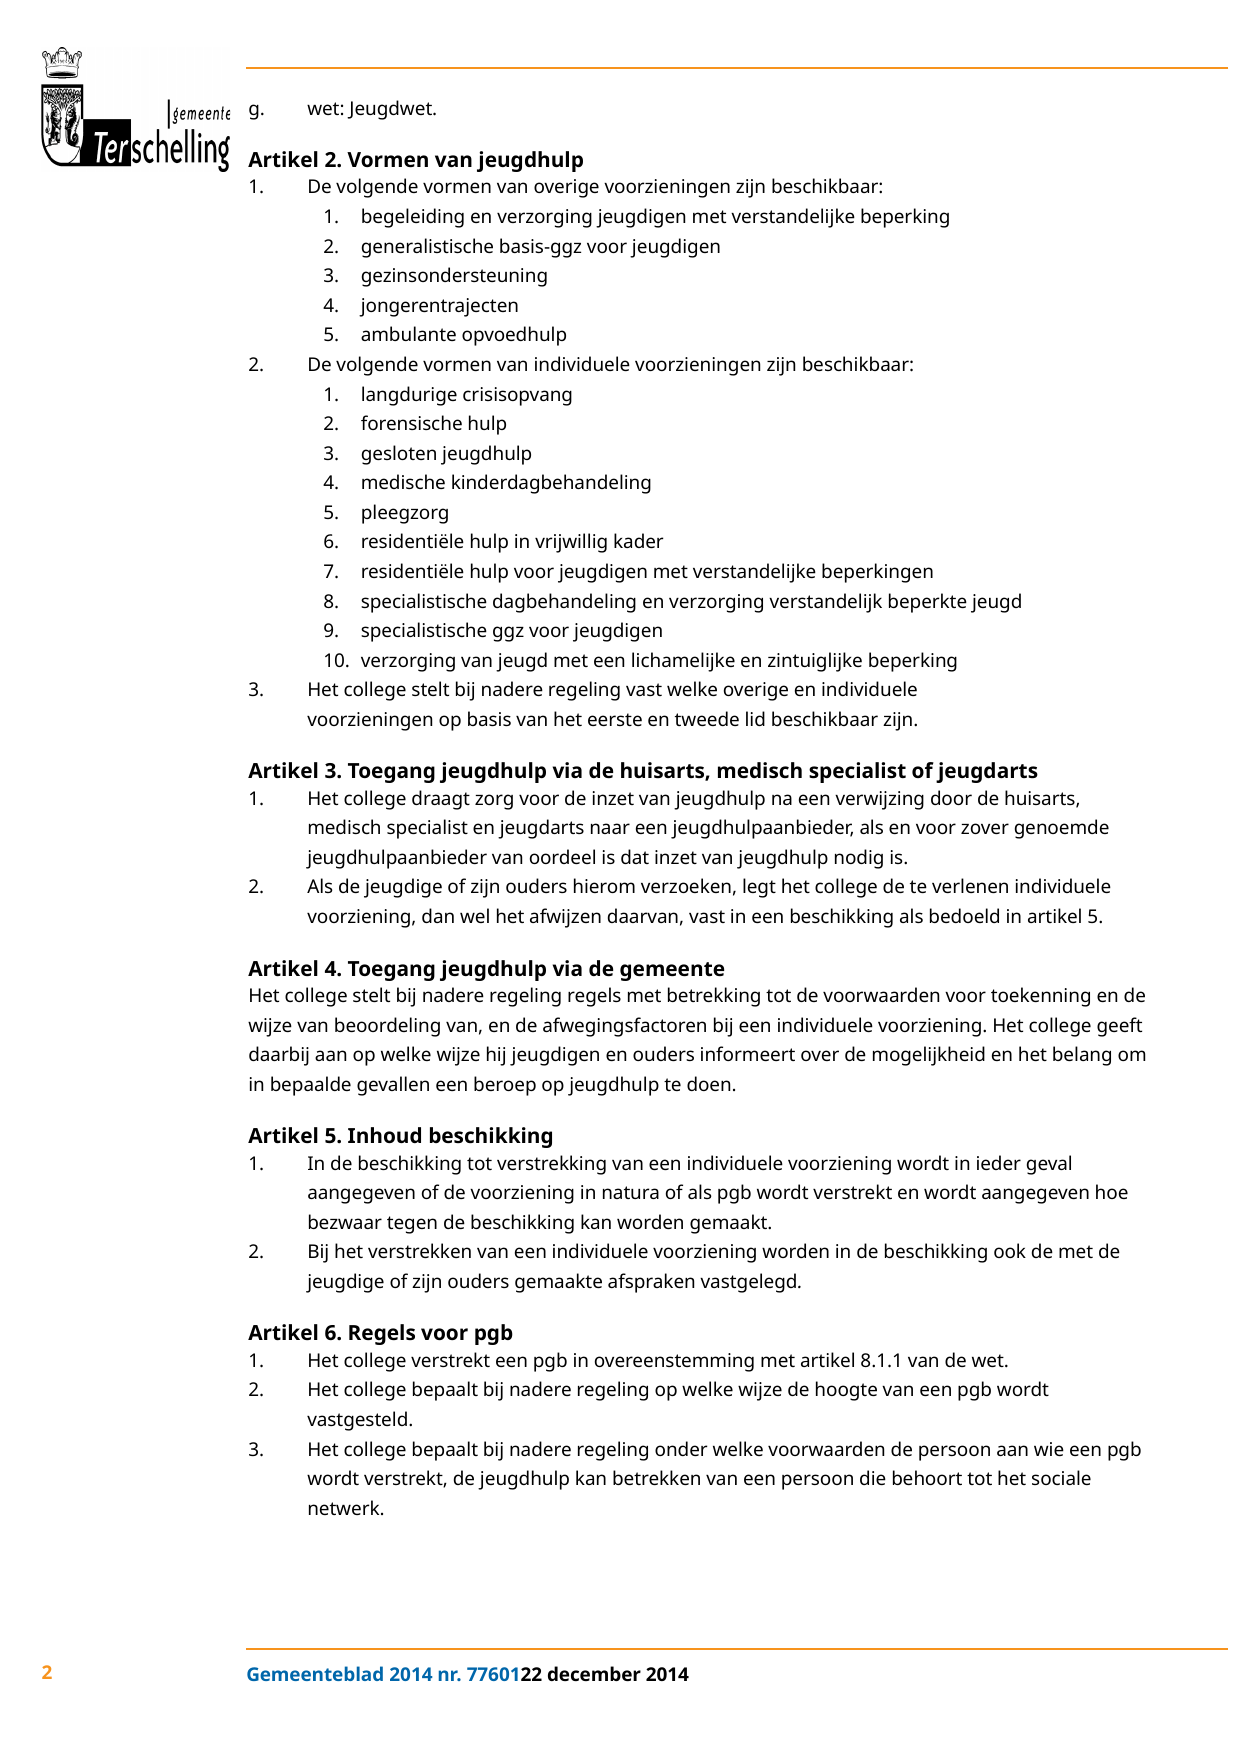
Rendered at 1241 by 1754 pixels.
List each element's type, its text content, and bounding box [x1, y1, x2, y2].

list Het college bepaalt bij nadere regeling onder welke voorwaarden de persoon aan wie een pgb wordt verstrekt, de jeugdhulp kan betrekken van een persoon die behoort tot het sociale netwerk. [248, 1436, 1152, 1521]
list langdurige crisisopvang [323, 381, 1152, 406]
list residentiële hulp in vrijwillig kader [323, 529, 1152, 554]
text Het college stelt bij nadere regeling regels met betrekking tot de voorwaarden voor toekenning en de wijze van beoordeling van, en de afwegingsfactoren bij een individuele voorziening. Het college geeft daarbij aan op welke wijze hij jeugdigen en ouders informeert over de mogelijkheid en het belang om in bepaalde gevallen een beroep op jeugdhulp te doen. [248, 982, 1152, 1097]
list generalistische basis-ggz voor jeugdigen [323, 233, 1152, 258]
text Artikel 5. Inhoud beschikking [248, 1121, 1152, 1150]
list In de beschikking tot verstrekking van een individuele voorziening wordt in ieder geval aangegeven of de voorziening in natura of als pgb wordt verstrekt en wordt aangegeven hoe bezwaar tegen de beschikking kan worden gemaakt. [248, 1150, 1152, 1235]
text Artikel 2. Vormen van jeugdhulp [248, 145, 1152, 174]
list gesloten jeugdhulp [323, 440, 1152, 466]
list jongerentrajecten [323, 292, 1152, 318]
list residentiële hulp voor jeugdigen met verstandelijke beperkingen [323, 558, 1152, 584]
list begeleiding en verzorging jeugdigen met verstandelijke beperking [323, 203, 1152, 229]
list De volgende vormen van overige voorzieningen zijn beschikbaar: [248, 174, 1152, 199]
list Het college draagt zorg voor de inzet van jeugdhulp na een verwijzing door de huisarts, medisch specialist en jeugdarts naar een jeugdhulpaanbieder, als en voor zover genoemde jeugdhulpaanbieder van oordeel is dat inzet van jeugdhulp nodig is. [248, 785, 1152, 870]
list specialistische ggz voor jeugdigen [323, 617, 1152, 643]
text Artikel 4. Toegang jeugdhulp via de gemeente [248, 954, 1152, 982]
list gezinsondersteuning [323, 262, 1152, 288]
list Bij het verstrekken van een individuele voorziening worden in de beschikking ook de met de jeugdige of zijn ouders gemaakte afspraken vastgelegd. [248, 1238, 1152, 1294]
list wet: Jeugdwet. [248, 95, 1152, 121]
text Artikel 6. Regels voor pgb [248, 1318, 1152, 1347]
list De volgende vormen van individuele voorzieningen zijn beschikbaar: [248, 351, 1152, 377]
list Als de jeugdige of zijn ouders hierom verzoeken, legt het college de te verlenen individuele voorziening, dan wel het afwijzen daarvan, vast in een beschikking als bedoeld in artikel 5. [248, 874, 1152, 929]
list Het college stelt bij nadere regeling vast welke overige en individuele [248, 677, 1152, 702]
picture [41, 47, 231, 172]
list forensische hulp [323, 410, 1152, 436]
list ambulante opvoedhulp [323, 322, 1152, 347]
list pleegzorg [323, 499, 1152, 525]
list voorzieningen op basis van het eerste en tweede lid beschikbaar zijn. [248, 706, 1152, 732]
list medische kinderdagbehandeling [323, 469, 1152, 495]
list specialistische dagbehandeling en verzorging verstandelijk beperkte jeugd [323, 588, 1152, 613]
list verzorging van jeugd met een lichamelijke en zintuiglijke beperking [323, 647, 1152, 673]
list Het college bepaalt bij nadere regeling op welke wijze de hoogte van een pgb wordt vastgesteld. [248, 1377, 1152, 1432]
text Artikel 3. Toegang jeugdhulp via de huisarts, medisch specialist of jeugdarts [248, 757, 1152, 785]
list Het college verstrekt een pgb in overeenstemming met artikel 8.1.1 van de wet. [248, 1347, 1152, 1373]
